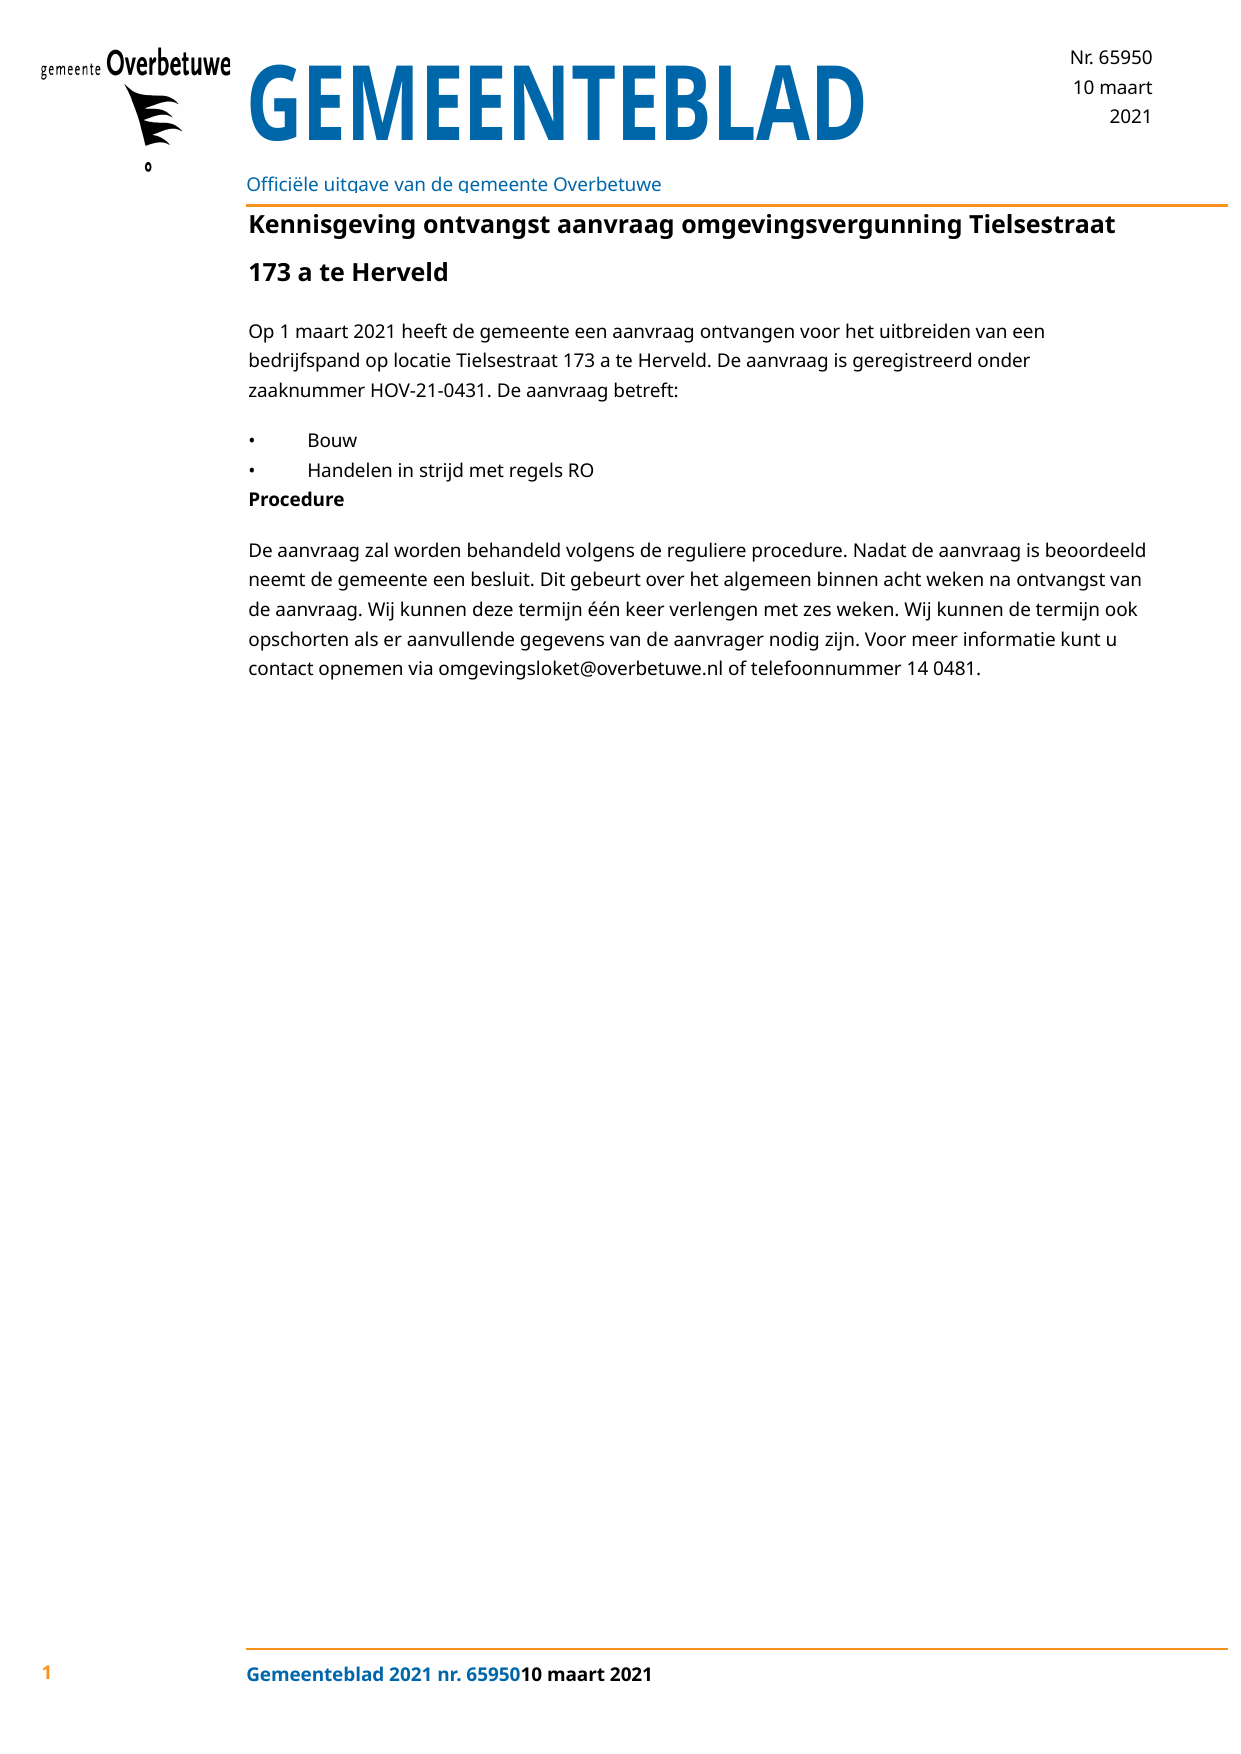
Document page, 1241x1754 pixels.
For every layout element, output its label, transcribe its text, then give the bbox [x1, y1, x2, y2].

text Kennisgeving ontvangst aanvraag omgevingsvergunning Tielsestraat 173 a te Herveld [248, 207, 1152, 288]
list Handelen in strijd met regels RO [248, 457, 1152, 483]
text Op 1 maart 2021 heeft de gemeente een aanvraag ontvangen voor het uitbreiden van een bedrijfspand op locatie Tielsestraat 173 a te Herveld. De aanvraag is geregistreerd onder zaaknummer HOV-21-0431. De aanvraag betreft: [248, 318, 1152, 403]
list Bouw [248, 427, 1152, 453]
text Procedure [248, 487, 1152, 512]
picture [41, 47, 231, 172]
text De aanvraag zal worden behandeld volgens de reguliere procedure. Nadat de aanvraag is beoordeeld neemt de gemeente een besluit. Dit gebeurt over het algemeen binnen acht weken na ontvangst van de aanvraag. Wij kunnen deze termijn één keer verlengen met zes weken. Wij kunnen de termijn ook opschorten als er aanvullende gegevens van de aanvrager nodig zijn. Voor meer informatie kunt u contact opnemen via omgevingsloket@overbetuwe.nl of telefoonnummer 14 0481. [248, 537, 1152, 681]
